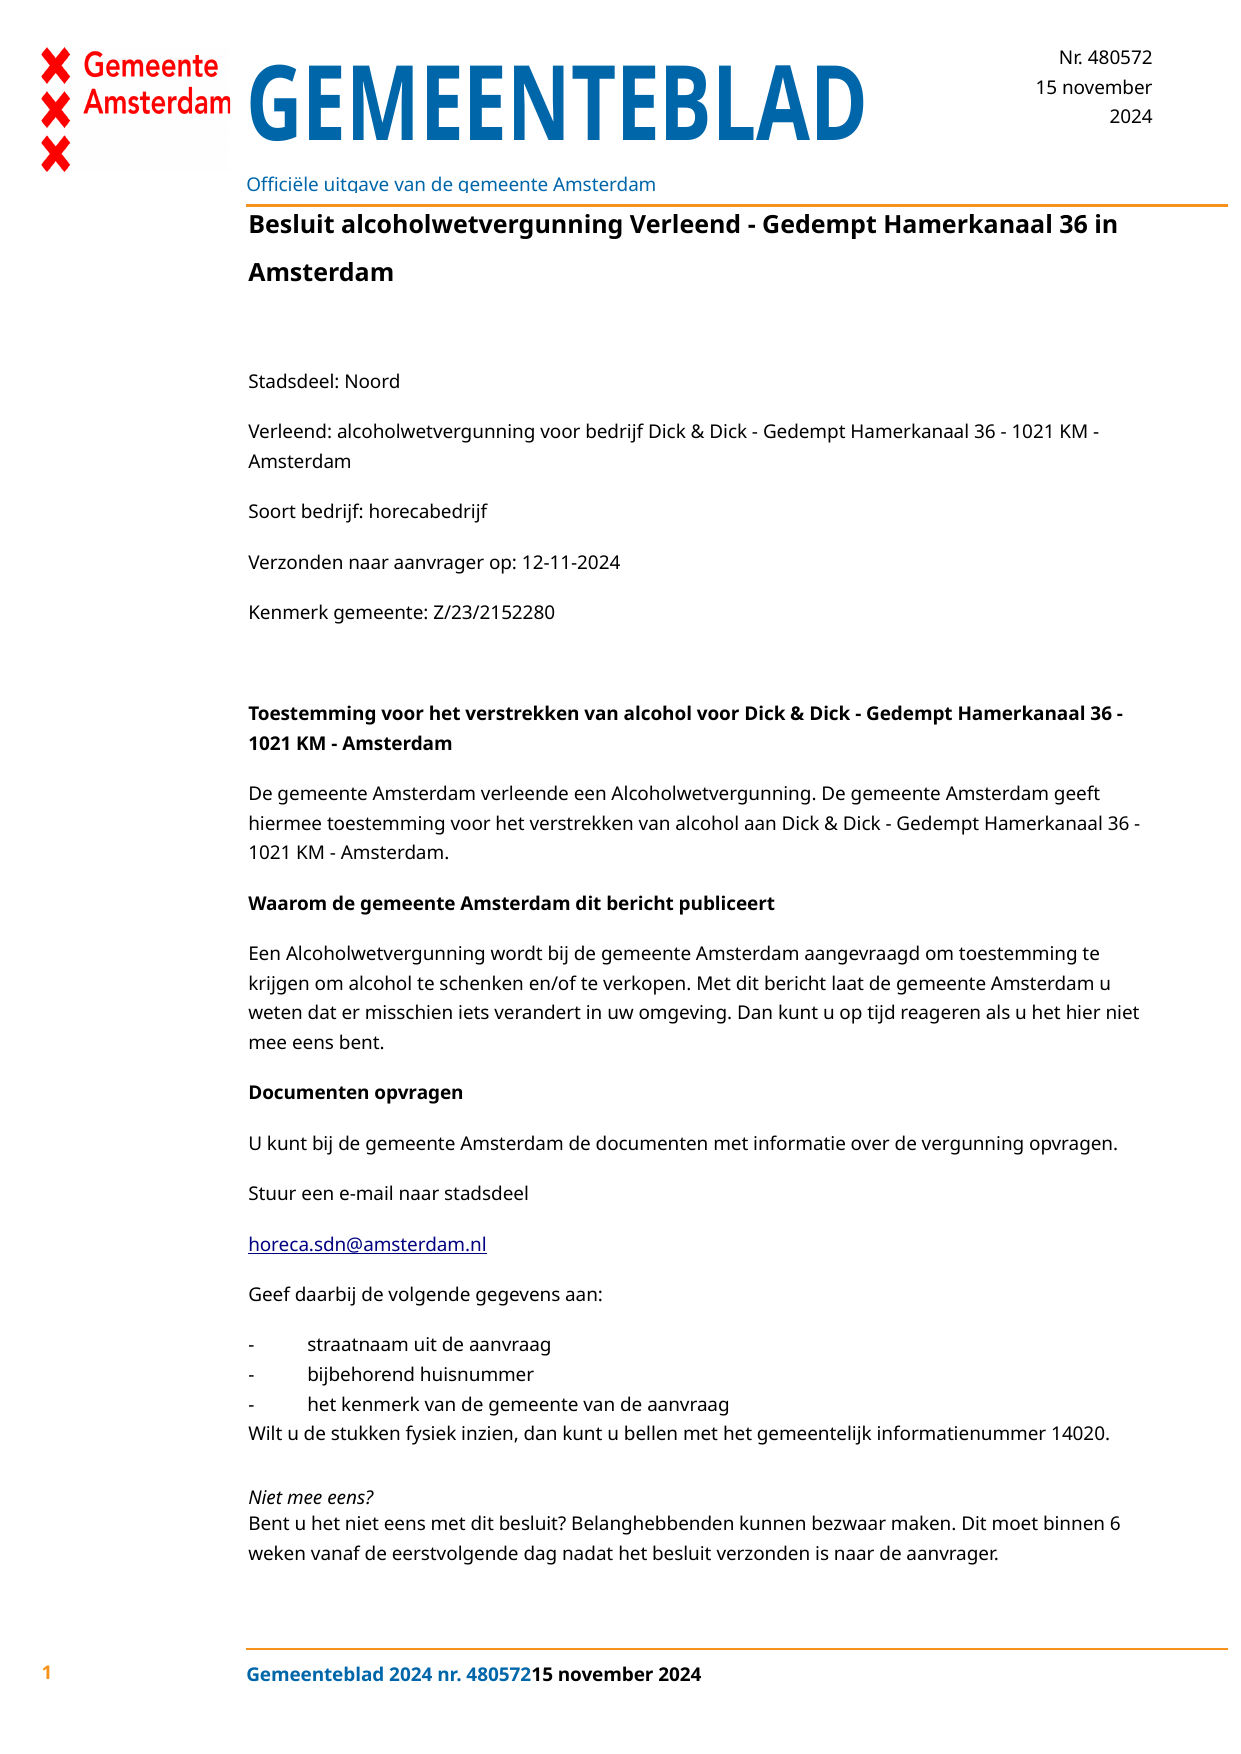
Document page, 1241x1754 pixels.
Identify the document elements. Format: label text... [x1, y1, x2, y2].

text Wilt u de stukken fysiek inzien, dan kunt u bellen met het gemeentelijk informatienummer 14020. [248, 1420, 1152, 1446]
text Niet mee eens? [248, 1484, 1152, 1510]
text Verzonden naar aanvrager op: 12-11-2024 [248, 549, 1152, 575]
list straatnaam uit de aanvraag [248, 1332, 1152, 1357]
text Soort bedrijf: horecabedrijf [248, 499, 1152, 524]
list het kenmerk van de gemeente van de aanvraag [248, 1391, 1152, 1417]
text horeca.sdn@amsterdam.nl [248, 1231, 1152, 1257]
text U kunt bij de gemeente Amsterdam de documenten met informatie over de vergunning opvragen. [248, 1130, 1152, 1156]
text Een Alcoholwetvergunning wordt bij de gemeente Amsterdam aangevraagd om toestemming te krijgen om alcohol te schenken en/of te verkopen. Met dit bericht laat de gemeente Amsterdam u weten dat er misschien iets verandert in uw omgeving. Dan kunt u op tijd reageren als u het hier niet mee eens bent. [248, 940, 1152, 1055]
text Besluit alcoholwetvergunning Verleend - Gedempt Hamerkanaal 36 in Amsterdam [248, 207, 1152, 288]
text Waarom de gemeente Amsterdam dit bericht publiceert [248, 890, 1152, 916]
text Stuur een e-mail naar stadsdeel [248, 1180, 1152, 1206]
text Geef daarbij de volgende gegevens aan: [248, 1281, 1152, 1307]
list bijbehorend huisnummer [248, 1361, 1152, 1387]
text Verleend: alcoholwetvergunning voor bedrijf Dick & Dick - Gedempt Hamerkanaal 36 - 1021 KM - Amsterdam [248, 419, 1152, 474]
text De gemeente Amsterdam verleende een Alcoholwetvergunning. De gemeente Amsterdam geeft hiermee toestemming voor het verstrekken van alcohol aan Dick & Dick - Gedempt Hamerkanaal 36 - 1021 KM - Amsterdam. [248, 780, 1152, 865]
text Documenten opvragen [248, 1079, 1152, 1105]
picture [41, 47, 231, 172]
text Kenmerk gemeente: Z/23/2152280 [248, 599, 1152, 625]
text Toestemming voor het verstrekken van alcohol voor Dick & Dick - Gedempt Hamerkanaal 36 - 1021 KM - Amsterdam [248, 700, 1152, 756]
text Bent u het niet eens met dit besluit? Belanghebbenden kunnen bezwaar maken. Dit moet binnen 6 weken vanaf de eerstvolgende dag nadat het besluit verzonden is naar de aanvrager. [248, 1510, 1152, 1565]
text Stadsdeel: Noord [248, 368, 1152, 394]
